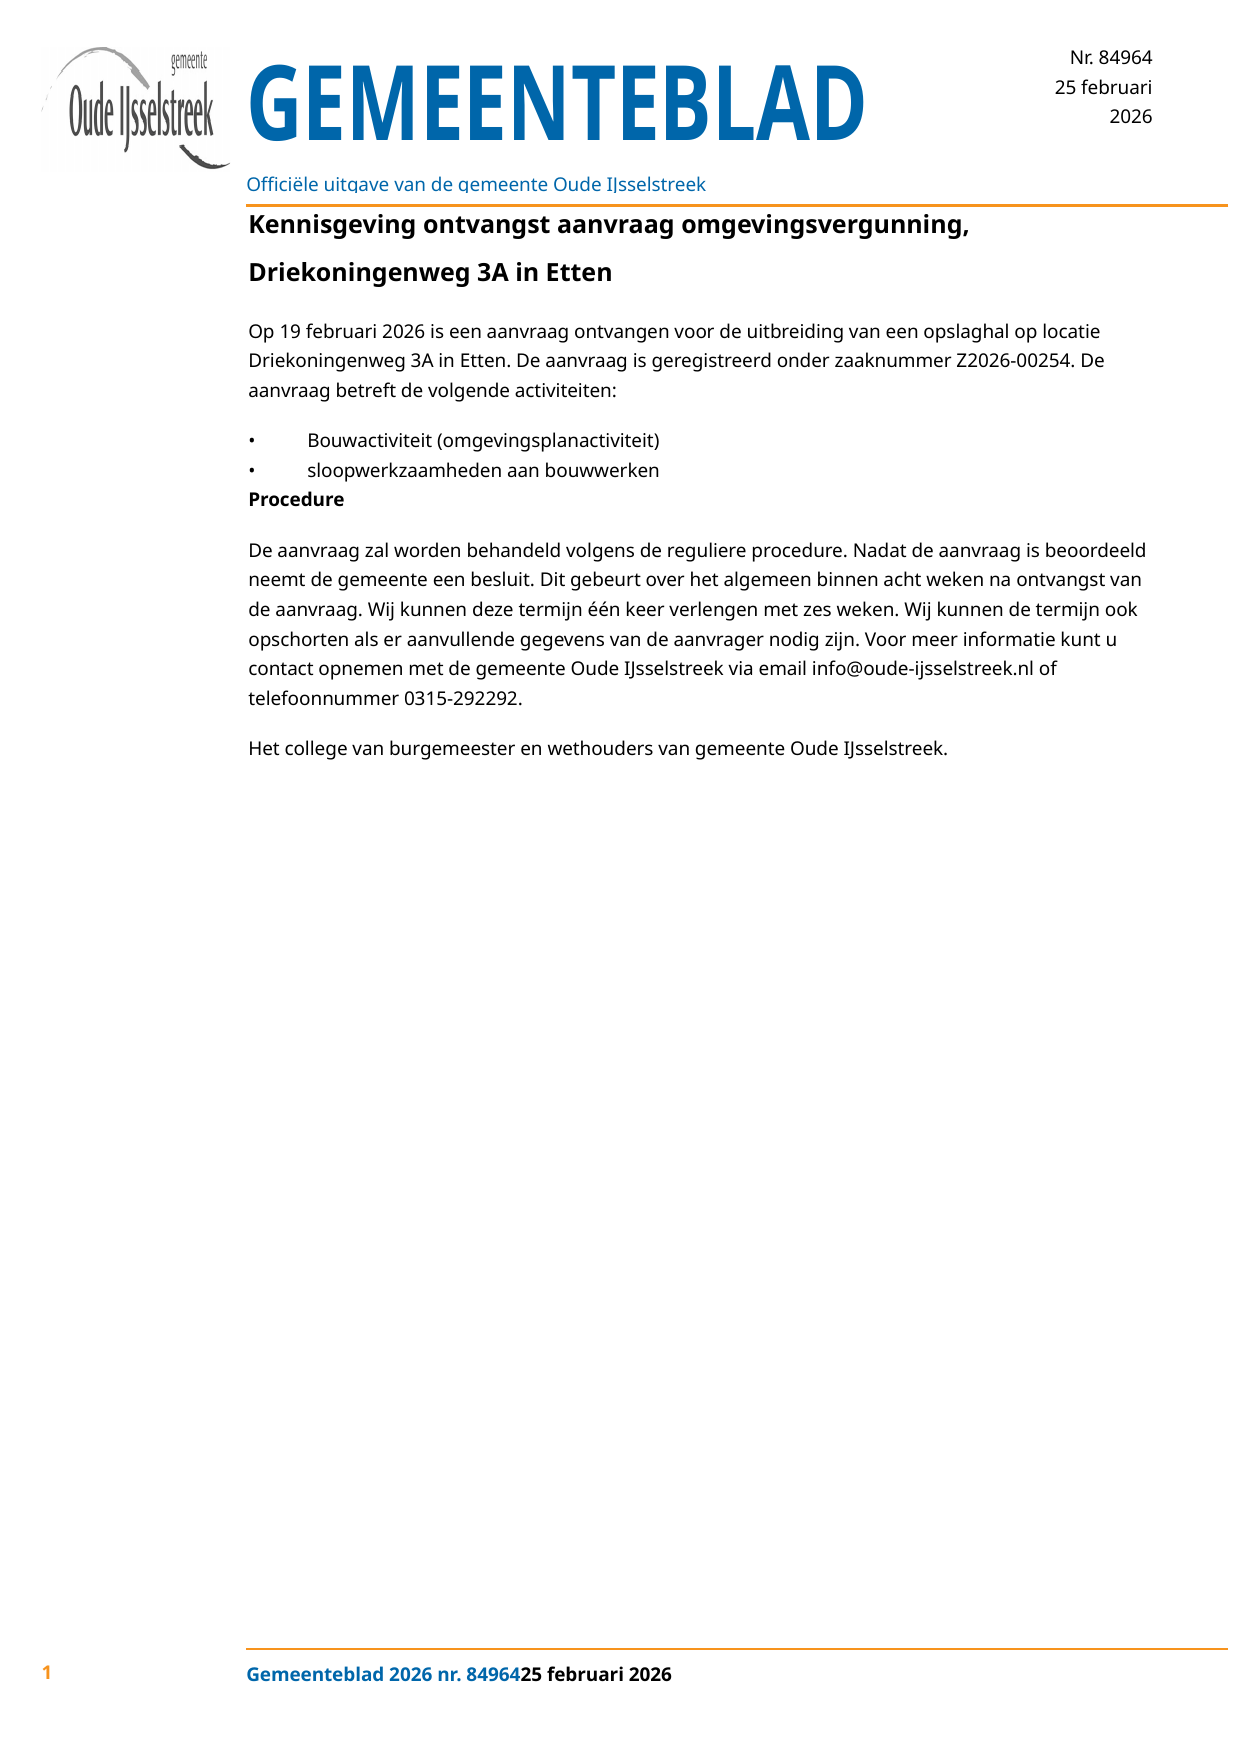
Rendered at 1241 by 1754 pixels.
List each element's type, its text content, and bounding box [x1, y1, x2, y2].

list Bouwactiviteit (omgevingsplanactiviteit) [248, 427, 1152, 453]
text De aanvraag zal worden behandeld volgens de reguliere procedure. Nadat de aanvraag is beoordeeld neemt de gemeente een besluit. Dit gebeurt over het algemeen binnen acht weken na ontvangst van de aanvraag. Wij kunnen deze termijn één keer verlengen met zes weken. Wij kunnen de termijn ook opschorten als er aanvullende gegevens van de aanvrager nodig zijn. Voor meer informatie kunt u contact opnemen met de gemeente Oude IJsselstreek via email info@oude-ijsselstreek.nl of telefoonnummer 0315-292292. [248, 537, 1152, 711]
text Procedure [248, 487, 1152, 512]
list sloopwerkzaamheden aan bouwwerken [248, 457, 1152, 483]
text Op 19 februari 2026 is een aanvraag ontvangen voor de uitbreiding van een opslaghal op locatie Driekoningenweg 3A in Etten. De aanvraag is geregistreerd onder zaaknummer Z2026-00254. De aanvraag betreft de volgende activiteiten: [248, 318, 1152, 403]
picture [41, 47, 231, 172]
text Het college van burgemeester en wethouders van gemeente Oude IJsselstreek. [248, 735, 1152, 761]
text Kennisgeving ontvangst aanvraag omgevingsvergunning, Driekoningenweg 3A in Etten [248, 207, 1152, 288]
